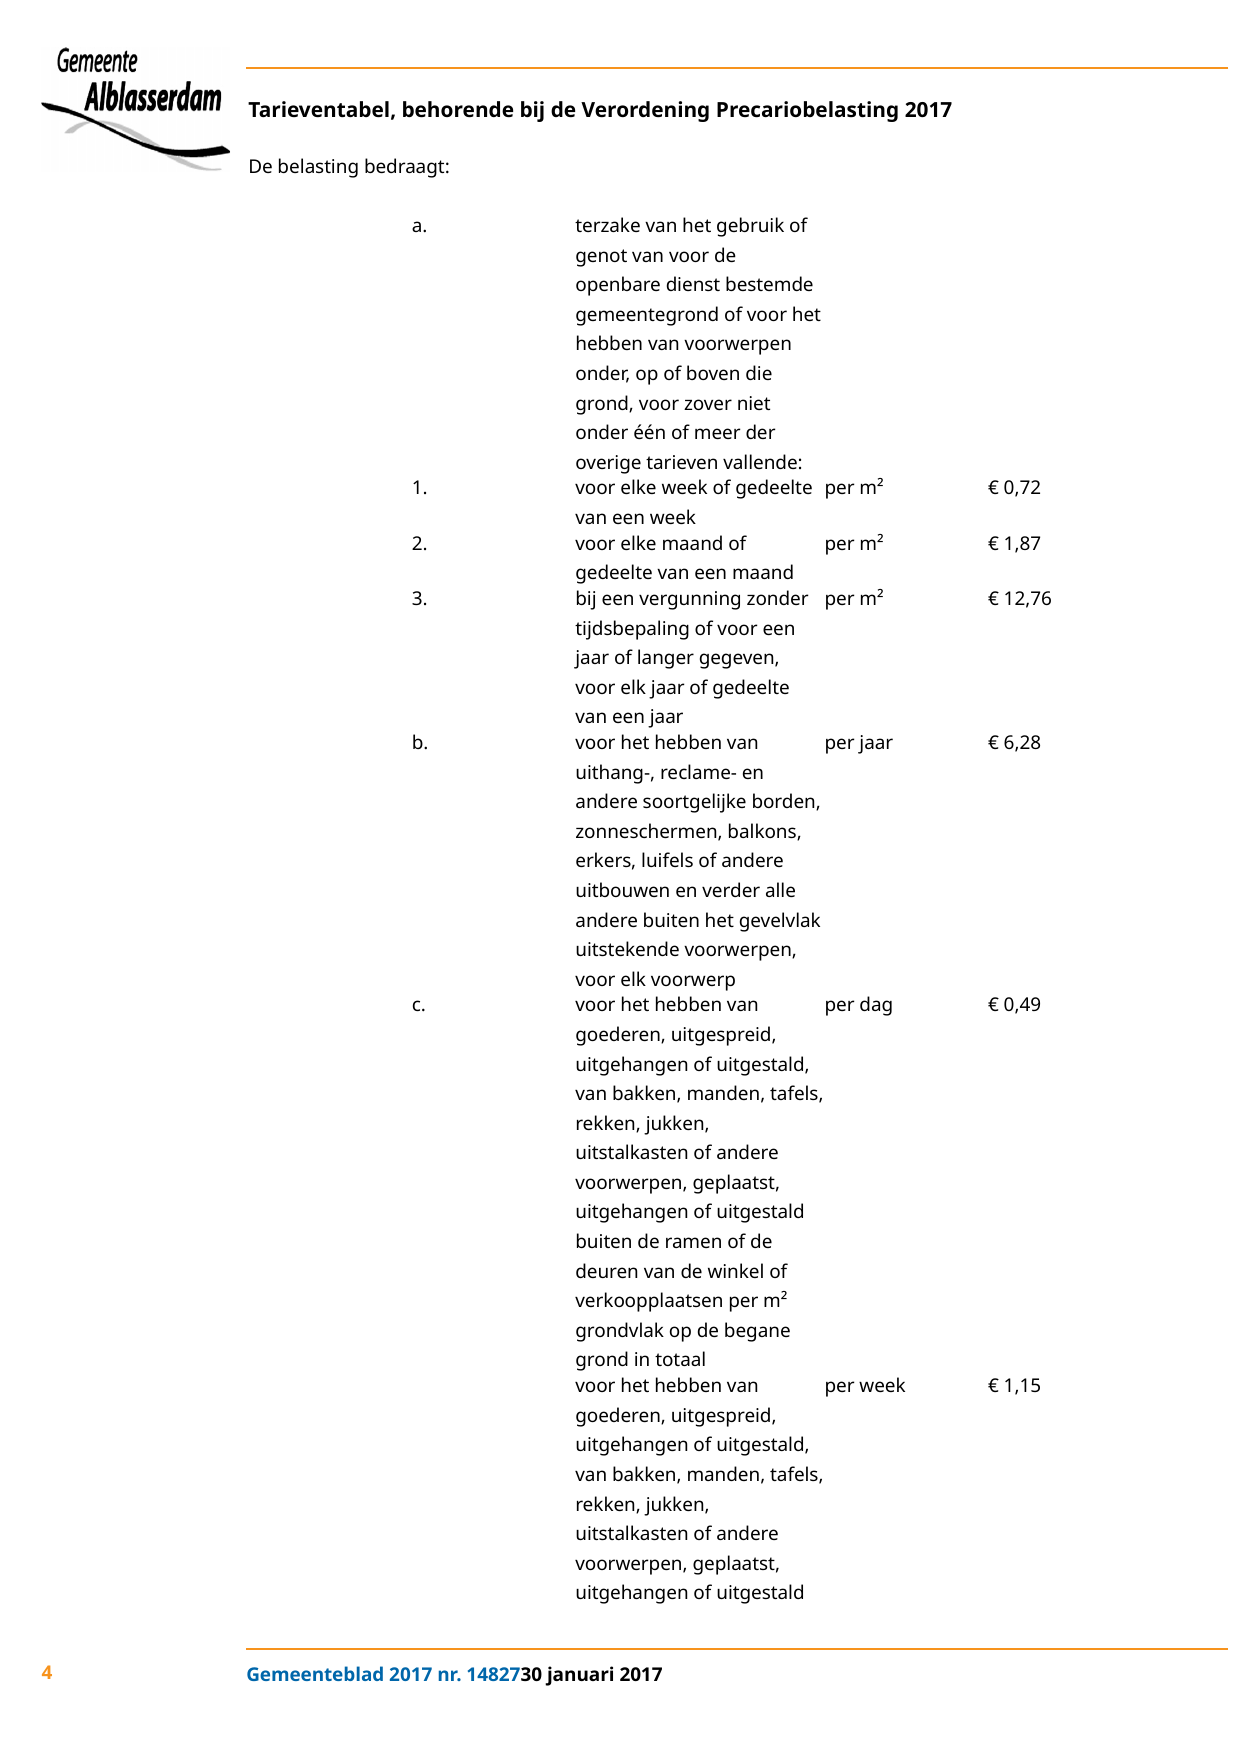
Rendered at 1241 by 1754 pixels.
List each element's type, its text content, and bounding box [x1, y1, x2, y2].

table_header terzake van het gebruik of genot van voor de openbare dienst bestemde gemeentegrond of voor het hebben van voorwerpen onder, op of boven die grond, voor zover niet onder één of meer der overige tarieven vallende: [575, 212, 824, 474]
table_cell voor het hebben van goederen, uitgespreid, uitgehangen of uitgestald, van bakken, manden, tafels, rekken, jukken, uitstalkasten of andere voorwerpen, geplaatst, uitgehangen of uitgestald buiten de ramen of de deuren van de winkel of verkoopplaatsen per m² grondvlak op de begane grond in totaal [575, 992, 824, 1372]
table_cell b. [412, 729, 575, 992]
table_cell [248, 1373, 412, 1605]
table_cell c. [412, 992, 575, 1372]
picture [41, 47, 231, 172]
text Tarieventabel, behorende bij de Verordening Precariobelasting 2017 [248, 95, 1152, 123]
table_header [824, 212, 988, 474]
table_cell 2. [412, 530, 575, 585]
table_cell [412, 1373, 575, 1605]
table_cell per jaar [824, 729, 988, 992]
text De belasting bedraagt: [248, 153, 1152, 179]
table_cell 1. [412, 475, 575, 530]
table_cell voor elke week of gedeelte van een week [575, 475, 824, 530]
table_cell [248, 475, 412, 530]
table_cell [248, 729, 412, 992]
table_cell € 1,15 [988, 1373, 1152, 1605]
table_cell [248, 585, 412, 729]
table_cell [248, 530, 412, 585]
table_cell per m² [824, 530, 988, 585]
table_cell 3. [412, 585, 575, 729]
table_header [248, 212, 412, 474]
table_cell € 0,49 [988, 992, 1152, 1372]
table_cell [248, 992, 412, 1372]
table_cell € 12,76 [988, 585, 1152, 729]
table_cell per m² [824, 585, 988, 729]
table_cell € 0,72 [988, 475, 1152, 530]
table_cell € 1,87 [988, 530, 1152, 585]
table_header [988, 212, 1152, 474]
table_cell voor het hebben van goederen, uitgespreid, uitgehangen of uitgestald, van bakken, manden, tafels, rekken, jukken, uitstalkasten of andere voorwerpen, geplaatst, uitgehangen of uitgestald [575, 1373, 824, 1605]
table_cell voor elke maand of gedeelte van een maand [575, 530, 824, 585]
table_cell bij een vergunning zonder tijdsbepaling of voor een jaar of langer gegeven, voor elk jaar of gedeelte van een jaar [575, 585, 824, 729]
table_cell € 6,28 [988, 729, 1152, 992]
table_cell per dag [824, 992, 988, 1372]
table_header a. [412, 212, 575, 474]
table_cell voor het hebben van uithang-, reclame- en andere soortgelijke borden, zonneschermen, balkons, erkers, luifels of andere uitbouwen en verder alle andere buiten het gevelvlak uitstekende voorwerpen, voor elk voorwerp [575, 729, 824, 992]
table_cell per week [824, 1373, 988, 1605]
table_cell per m² [824, 475, 988, 530]
